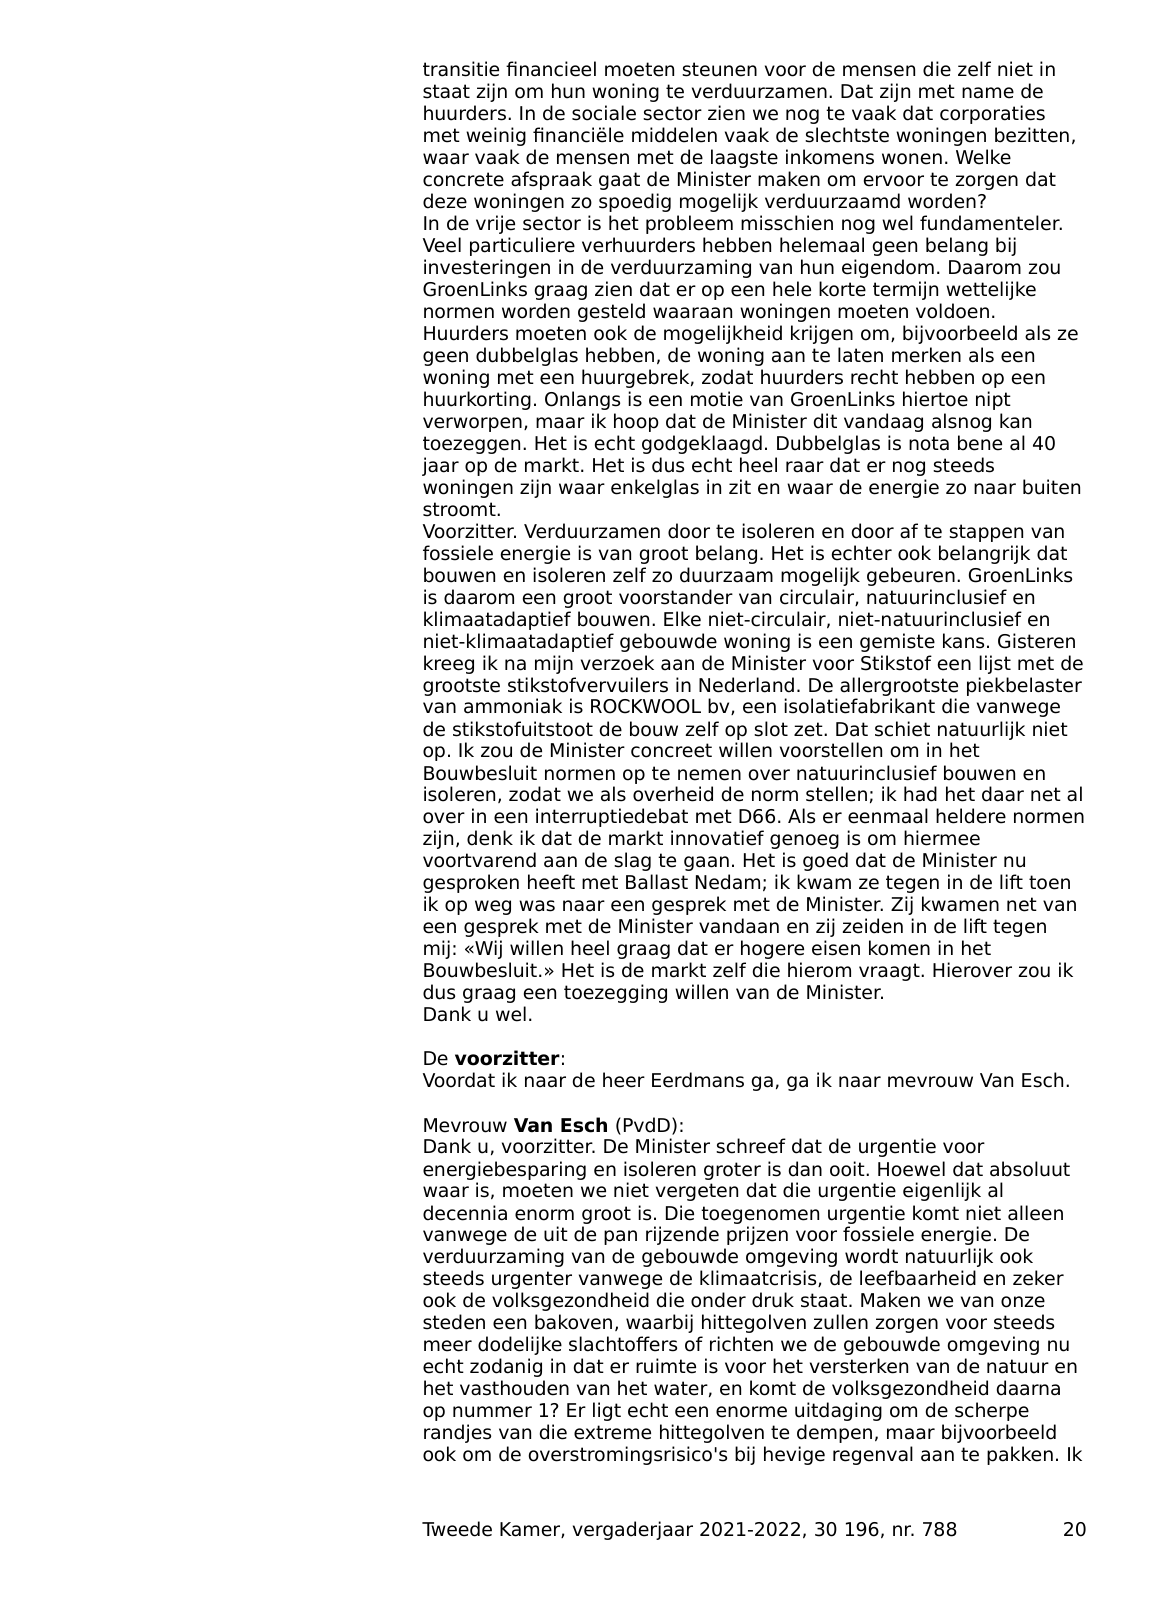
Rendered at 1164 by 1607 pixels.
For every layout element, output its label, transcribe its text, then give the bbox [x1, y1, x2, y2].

text Voordat ik naar de heer Eerdmans ga, ga ik naar mevrouw Van Esch. [422, 1070, 1087, 1092]
text Dank u, voorzitter. De Minister schreef dat de urgentie voor energiebesparing en isoleren groter is dan ooit. Hoewel dat absoluut waar is, moeten we niet vergeten dat die urgentie eigenlijk al decennia enorm groot is. Die toegenomen urgentie komt niet alleen vanwege de uit de pan rijzende prijzen voor fossiele energie. De verduurzaming van de gebouwde omgeving wordt natuurlijk ook steeds urgenter vanwege de klimaatcrisis, de leefbaarheid en zeker ook de volksgezondheid die onder druk staat. Maken we van onze steden een bakoven, waarbij hittegolven zullen zorgen voor steeds meer dodelijke slachtoffers of richten we de gebouwde omgeving nu echt zodanig in dat er ruimte is voor het versterken van de natuur en het vasthouden van het water, en komt de volksgezondheid daarna op nummer 1? Er ligt echt een enorme uitdaging om de scherpe randjes van die extreme hittegolven te dempen, maar bijvoorbeeld ook om de overstromingsrisico's bij hevige regenval aan te pakken. Ik [422, 1136, 1087, 1466]
text De voorzitter: [422, 1048, 1087, 1070]
text transitie financieel moeten steunen voor de mensen die zelf niet in staat zijn om hun woning te verduurzamen. Dat zijn met name de huurders. In de sociale sector zien we nog te vaak dat corporaties met weinig financiële middelen vaak de slechtste woningen bezitten, waar vaak de mensen met de laagste inkomens wonen. Welke concrete afspraak gaat de Minister maken om ervoor te zorgen dat deze woningen zo spoedig mogelijk verduurzaamd worden? [422, 59, 1087, 213]
text In de vrije sector is het probleem misschien nog wel fundamenteler. Veel particuliere verhuurders hebben helemaal geen belang bij investeringen in de verduurzaming van hun eigendom. Daarom zou GroenLinks graag zien dat er op een hele korte termijn wettelijke normen worden gesteld waaraan woningen moeten voldoen. Huurders moeten ook de mogelijkheid krijgen om, bijvoorbeeld als ze geen dubbelglas hebben, de woning aan te laten merken als een woning met een huurgebrek, zodat huurders recht hebben op een huurkorting. Onlangs is een motie van GroenLinks hiertoe nipt verworpen, maar ik hoop dat de Minister dit vandaag alsnog kan toezeggen. Het is echt godgeklaagd. Dubbelglas is nota bene al 40 jaar op de markt. Het is dus echt heel raar dat er nog steeds woningen zijn waar enkelglas in zit en waar de energie zo naar buiten stroomt. [422, 213, 1087, 521]
text Mevrouw Van Esch (PvdD): [422, 1114, 1087, 1136]
text Dank u wel. [422, 1004, 1087, 1026]
text Voorzitter. Verduurzamen door te isoleren en door af te stappen van fossiele energie is van groot belang. Het is echter ook belangrijk dat bouwen en isoleren zelf zo duurzaam mogelijk gebeuren. GroenLinks is daarom een groot voorstander van circulair, natuurinclusief en klimaatadaptief bouwen. Elke niet-circulair, niet-natuurinclusief en niet-klimaatadaptief gebouwde woning is een gemiste kans. Gisteren kreeg ik na mijn verzoek aan de Minister voor Stikstof een lijst met de grootste stikstofvervuilers in Nederland. De allergrootste piekbelaster van ammoniak is ROCKWOOL bv, een isolatiefabrikant die vanwege de stikstofuitstoot de bouw zelf op slot zet. Dat schiet natuurlijk niet op. Ik zou de Minister concreet willen voorstellen om in het Bouwbesluit normen op te nemen over natuurinclusief bouwen en isoleren, zodat we als overheid de norm stellen; ik had het daar net al over in een interruptiedebat met D66. Als er eenmaal heldere normen zijn, denk ik dat de markt innovatief genoeg is om hiermee voortvarend aan de slag te gaan. Het is goed dat de Minister nu gesproken heeft met Ballast Nedam; ik kwam ze tegen in de lift toen ik op weg was naar een gesprek met de Minister. Zij kwamen net van een gesprek met de Minister vandaan en zij zeiden in de lift tegen mij: «Wij willen heel graag dat er hogere eisen komen in het Bouwbesluit.» Het is de markt zelf die hierom vraagt. Hierover zou ik dus graag een toezegging willen van de Minister. [422, 521, 1087, 1004]
